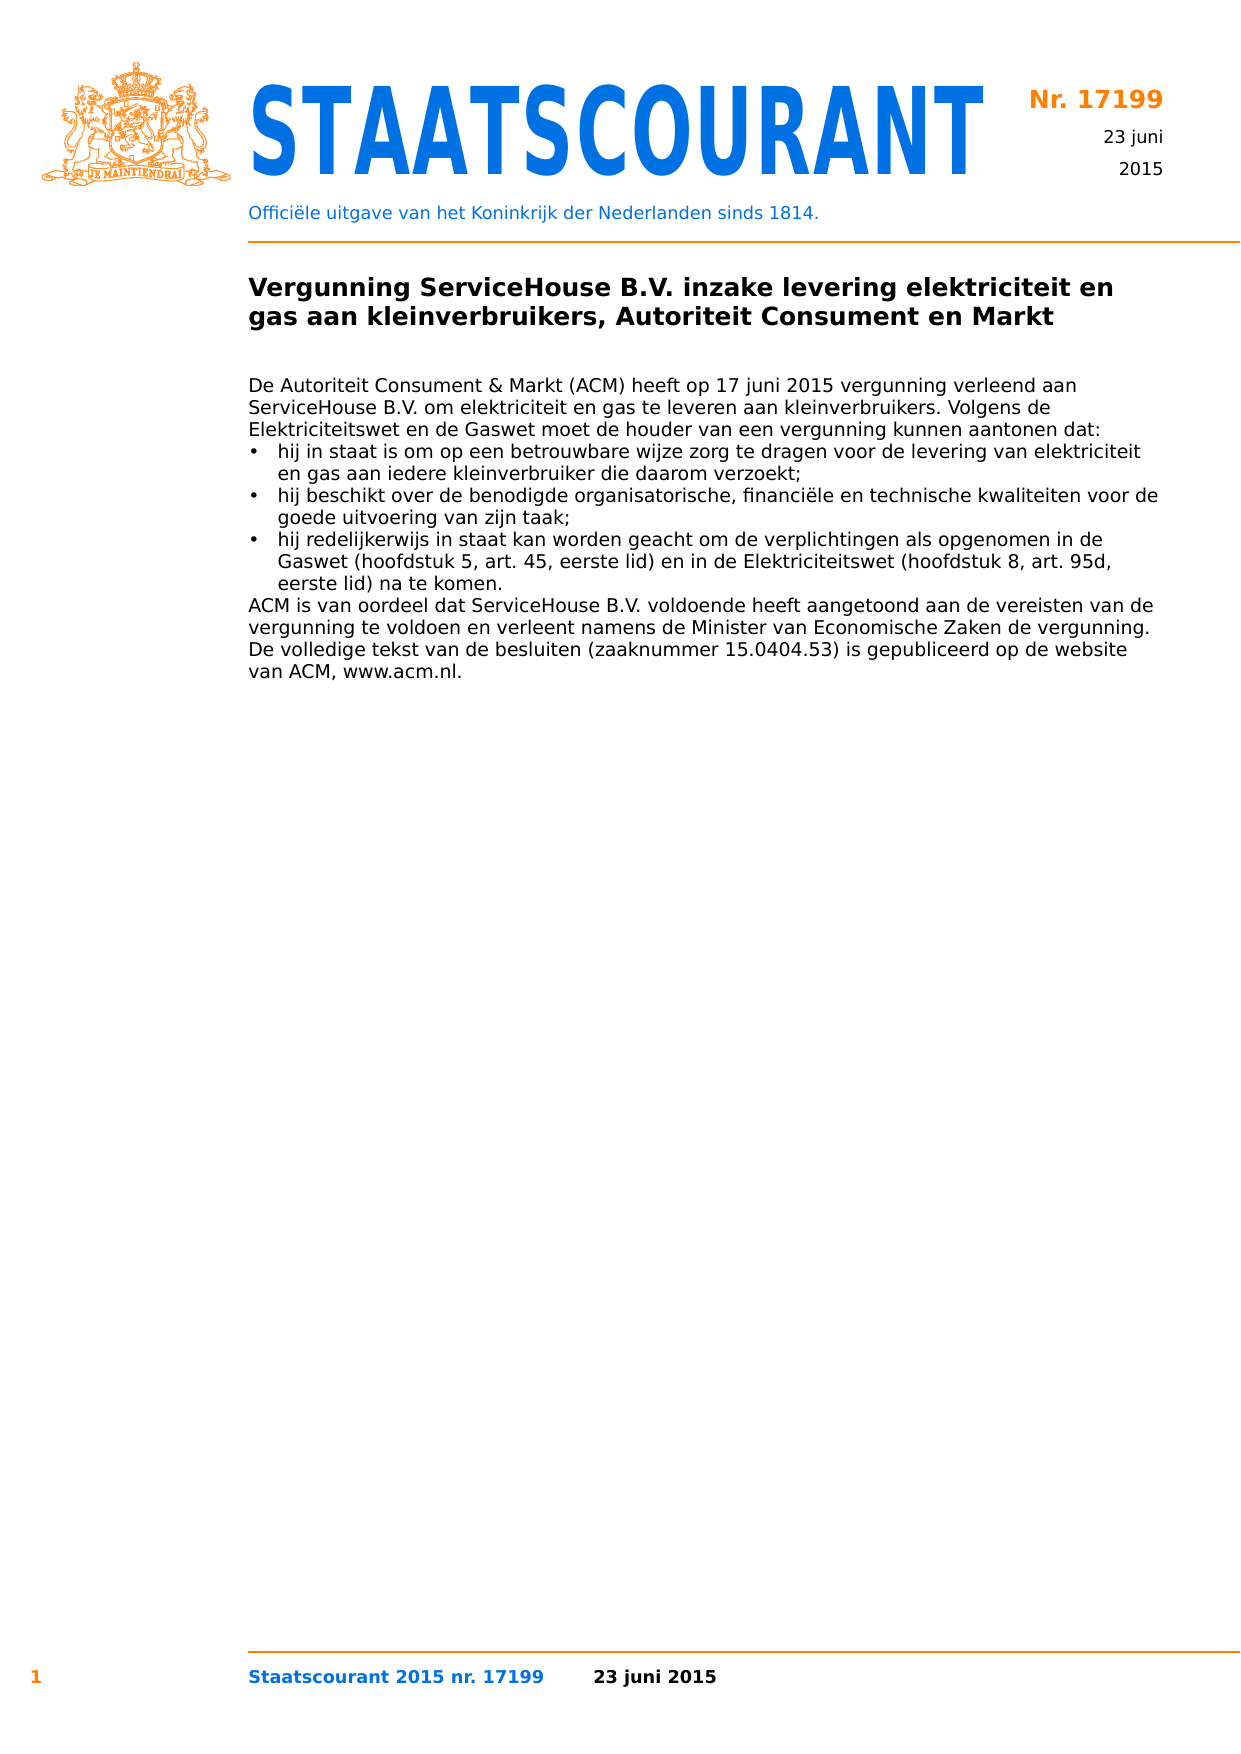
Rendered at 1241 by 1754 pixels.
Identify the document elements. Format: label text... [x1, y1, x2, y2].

text • hij beschikt over de benodigde organisatorische, financiële en technische kwaliteiten voor de goede uitvoering van zijn taak; [248, 485, 1163, 529]
text ACM is van oordeel dat ServiceHouse B.V. voldoende heeft aangetoond aan de vereisten van de vergunning te voldoen en verleent namens de Minister van Economische Zaken de vergunning. De volledige tekst van de besluiten (zaaknummer 15.0404.53) is gepubliceerd op de website van ACM, www.acm.nl. [248, 595, 1163, 683]
table_header STAATSCOURANT [248, 62, 998, 203]
text • hij redelijkerwijs in staat kan worden geacht om de verplichtingen als opgenomen in de Gaswet (hoofdstuk 5, art. 45, eerste lid) en in de Elektriciteitswet (hoofdstuk 8, art. 95d, eerste lid) na te komen. [248, 529, 1163, 595]
text De Autoriteit Consument & Markt (ACM) heeft op 17 juni 2015 vergunning verleend aan ServiceHouse B.V. om elektriciteit en gas te leveren aan kleinverbruikers. Volgens de Elektriciteitswet en de Gaswet moet de houder van een vergunning kunnen aantonen dat: [248, 375, 1163, 441]
table_cell 23 juni [998, 121, 1240, 153]
table_header [25, 62, 248, 241]
subtitle Vergunning ServiceHouse B.V. inzake levering elektriciteit en gas aan kleinverbruikers, Autoriteit Consument en Markt [248, 273, 1163, 331]
table_cell 2015 [998, 153, 1240, 203]
table_header Nr. 17199 [998, 62, 1240, 121]
table_cell Officiële uitgave van het Koninkrijk der Nederlanden sinds 1814. [248, 203, 1240, 241]
text • hij in staat is om op een betrouwbare wijze zorg te dragen voor de levering van elektriciteit en gas aan iedere kleinverbruiker die daarom verzoekt; [248, 441, 1163, 485]
picture [41, 62, 231, 186]
